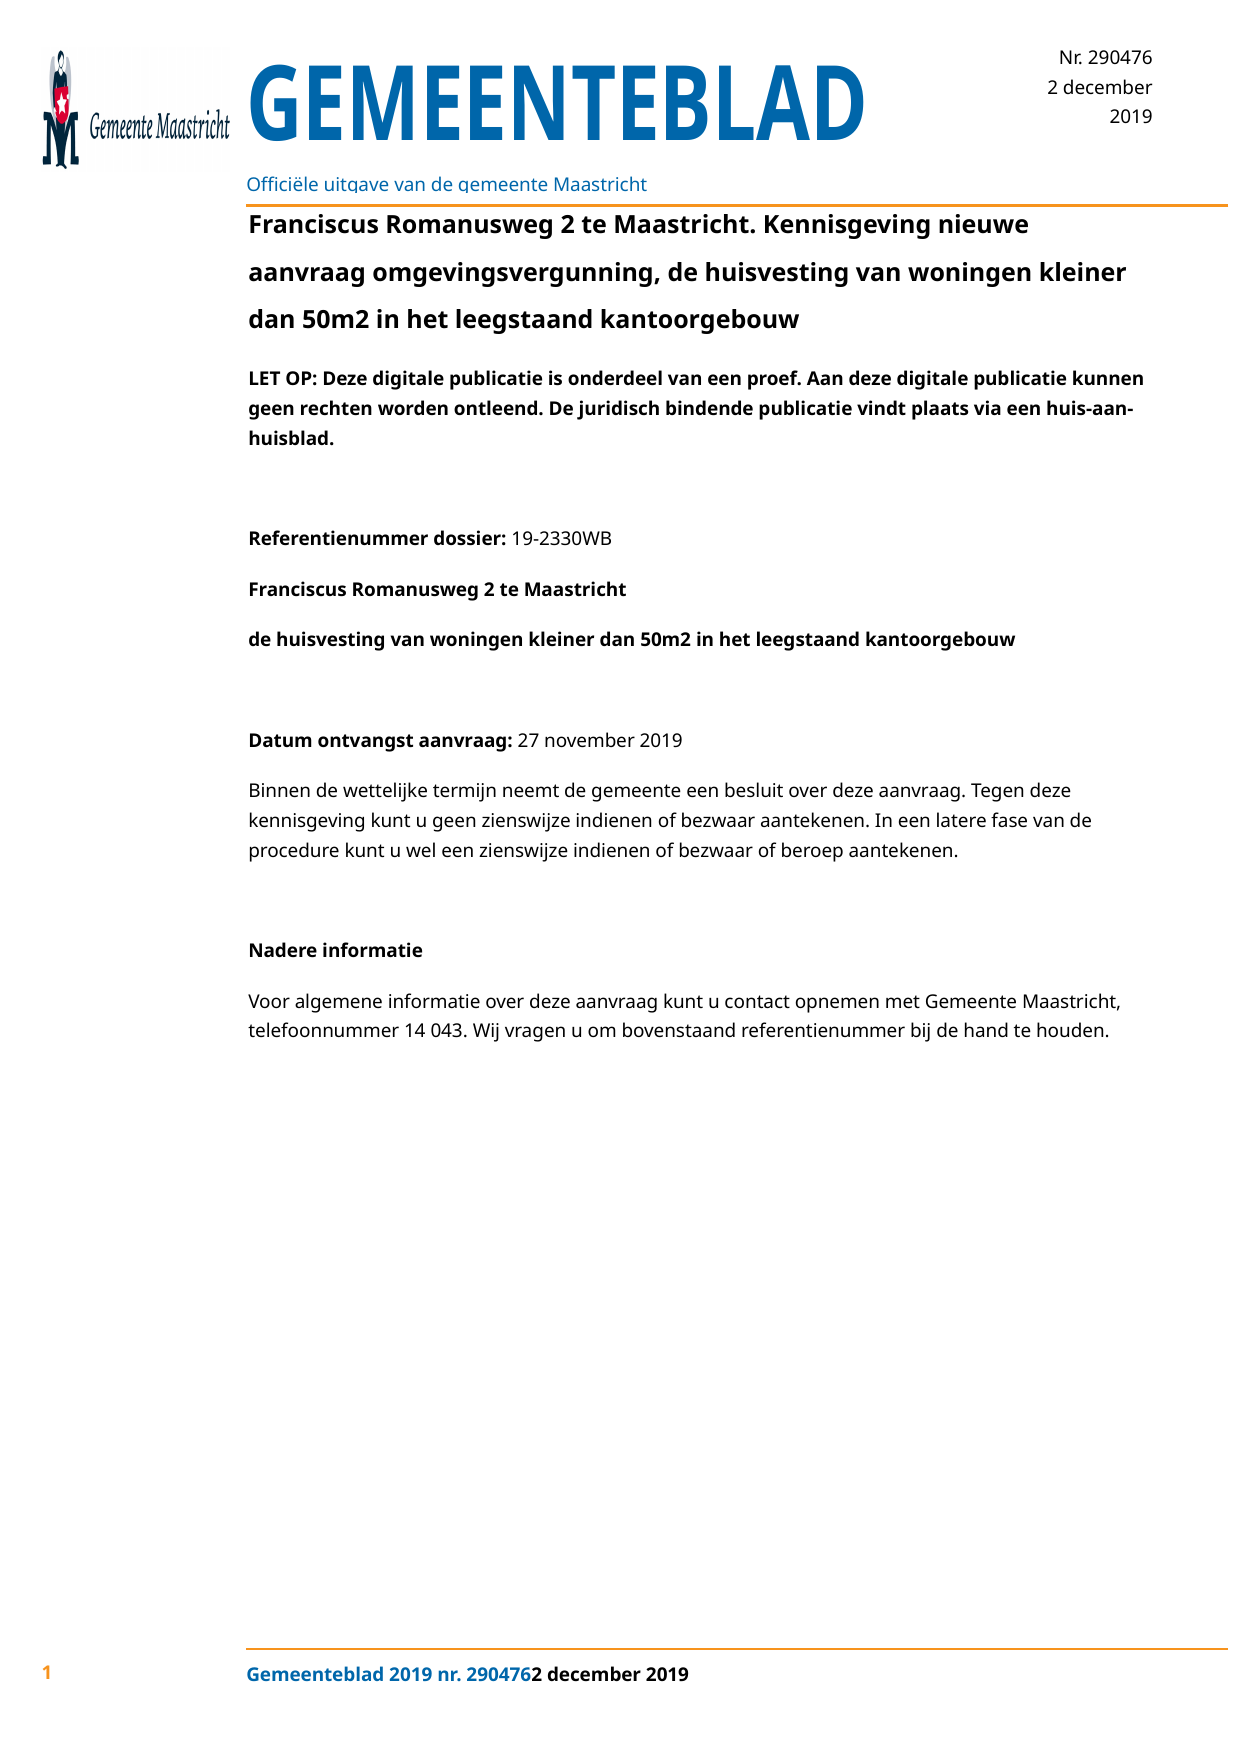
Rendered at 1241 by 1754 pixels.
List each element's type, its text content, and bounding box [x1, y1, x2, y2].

picture [41, 47, 231, 172]
text LET OP: Deze digitale publicatie is onderdeel van een proef. Aan deze digitale publicatie kunnen geen rechten worden ontleend. De juridisch bindende publicatie vindt plaats via een huis-aan-huisblad. [248, 366, 1152, 450]
text Franciscus Romanusweg 2 te Maastricht. Kennisgeving nieuwe aanvraag omgevingsvergunning, de huisvesting van woningen kleiner dan 50m2 in het leegstaand kantoorgebouw [248, 207, 1152, 336]
text de huisvesting van woningen kleiner dan 50m2 in het leegstaand kantoorgebouw [248, 626, 1152, 652]
text Voor algemene informatie over deze aanvraag kunt u contact opnemen met Gemeente Maastricht, telefoonnummer 14 043. Wij vragen u om bovenstaand referentienummer bij de hand te houden. [248, 988, 1152, 1043]
text Nadere informatie [248, 938, 1152, 963]
text Datum ontvangst aanvraag: 27 november 2019 [248, 727, 1152, 753]
text Referentienummer dossier: 19-2330WB [248, 526, 1152, 551]
text Franciscus Romanusweg 2 te Maastricht [248, 576, 1152, 602]
text Binnen de wettelijke termijn neemt de gemeente een besluit over deze aanvraag. Tegen deze kennisgeving kunt u geen zienswijze indienen of bezwaar aantekenen. In een latere fase van de procedure kunt u wel een zienswijze indienen of bezwaar of beroep aantekenen. [248, 778, 1152, 862]
